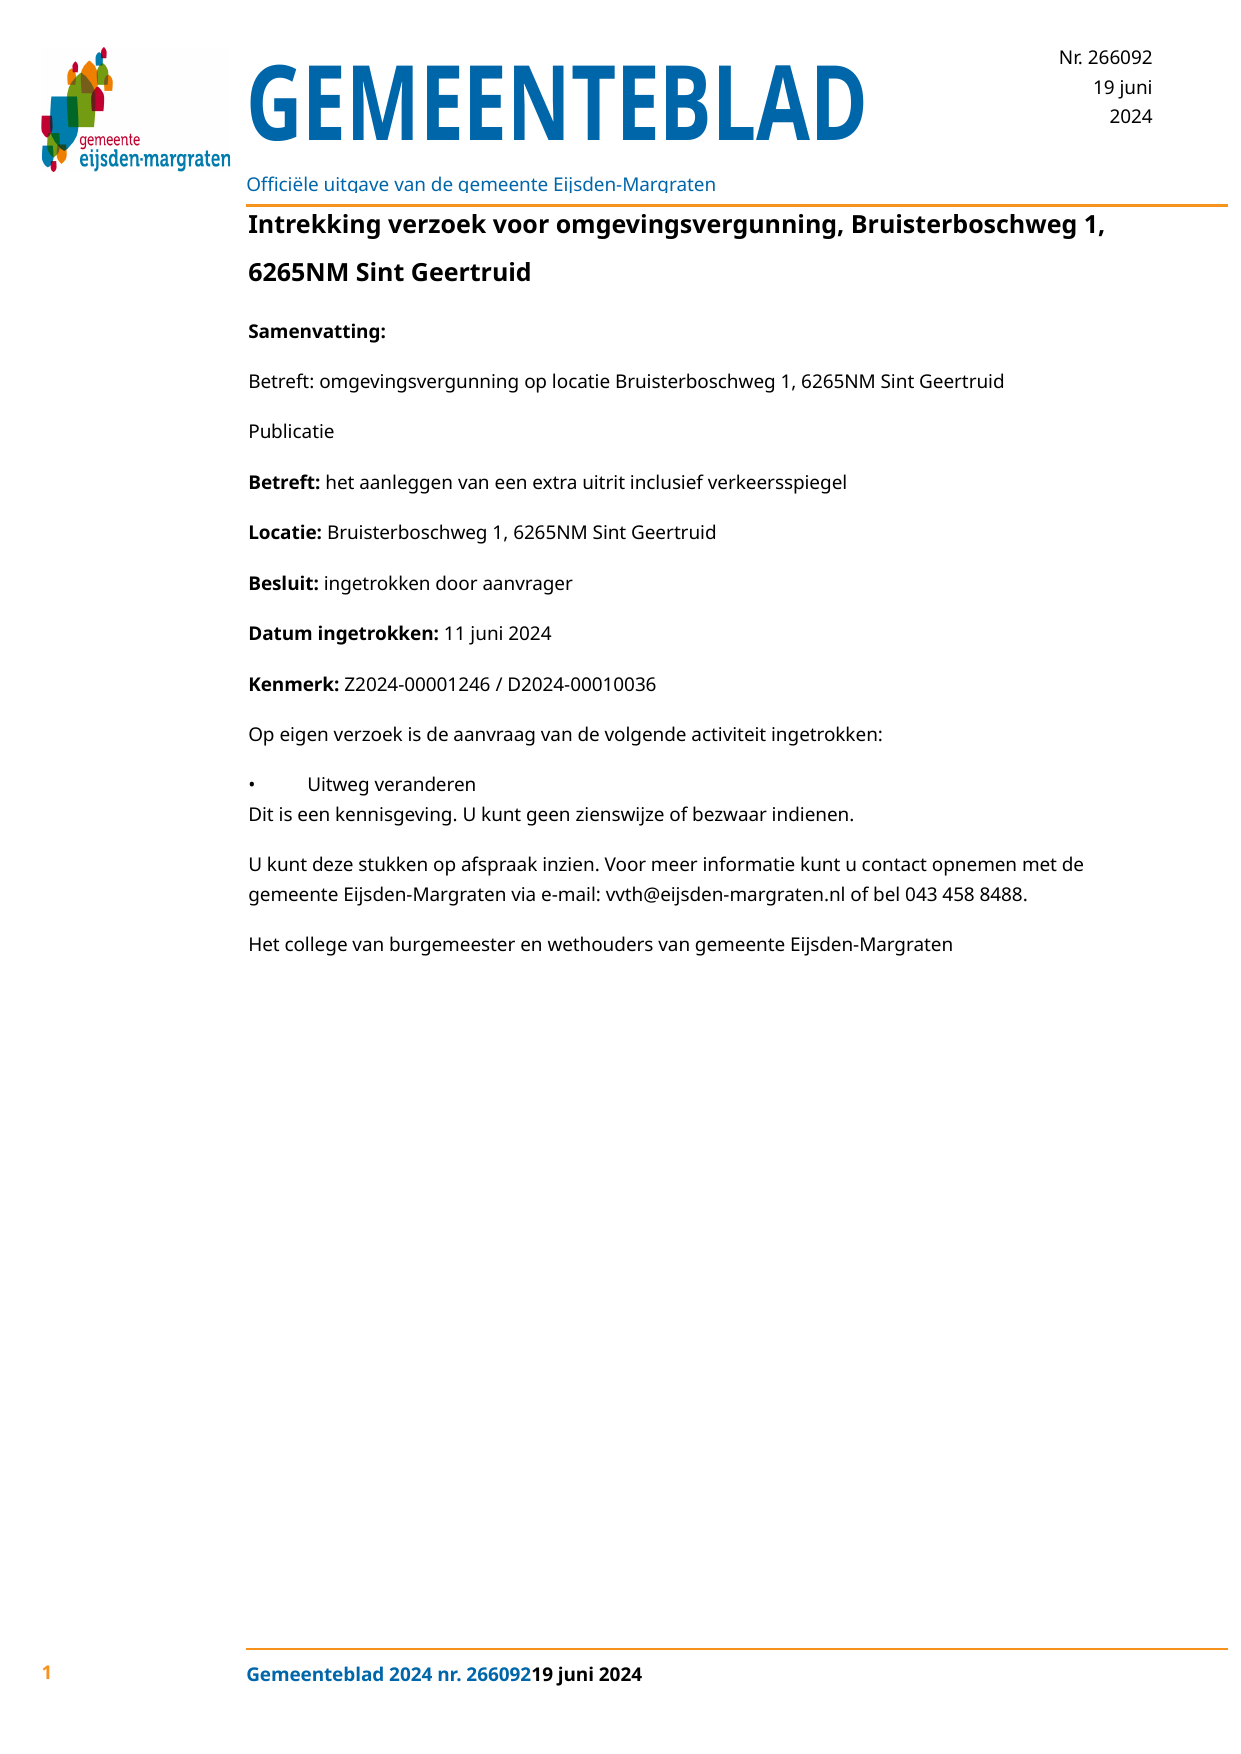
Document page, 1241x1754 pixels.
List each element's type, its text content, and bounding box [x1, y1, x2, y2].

text Publicatie [248, 419, 1152, 444]
picture [41, 47, 231, 172]
text Kenmerk: Z2024-00001246 / D2024-00010036 [248, 671, 1152, 697]
text Datum ingetrokken: 11 juni 2024 [248, 620, 1152, 646]
text Samenvatting: [248, 318, 1152, 344]
text Betreft: omgevingsvergunning op locatie Bruisterboschweg 1, 6265NM Sint Geertruid [248, 368, 1152, 394]
text Dit is een kennisgeving. U kunt geen zienswijze of bezwaar indienen. [248, 801, 1152, 827]
text U kunt deze stukken op afspraak inzien. Voor meer informatie kunt u contact opnemen met de gemeente Eijsden-Margraten via e-mail: vvth@eijsden-margraten.nl of bel 043 458 8488. [248, 852, 1152, 907]
text Besluit: ingetrokken door aanvrager [248, 570, 1152, 596]
text Intrekking verzoek voor omgevingsvergunning, Bruisterboschweg 1, 6265NM Sint Geertruid [248, 207, 1152, 288]
text Locatie: Bruisterboschweg 1, 6265NM Sint Geertruid [248, 519, 1152, 545]
text Betreft: het aanleggen van een extra uitrit inclusief verkeersspiegel [248, 469, 1152, 495]
list Uitweg veranderen [248, 772, 1152, 797]
text Het college van burgemeester en wethouders van gemeente Eijsden-Margraten [248, 932, 1152, 957]
text Op eigen verzoek is de aanvraag van de volgende activiteit ingetrokken: [248, 721, 1152, 747]
